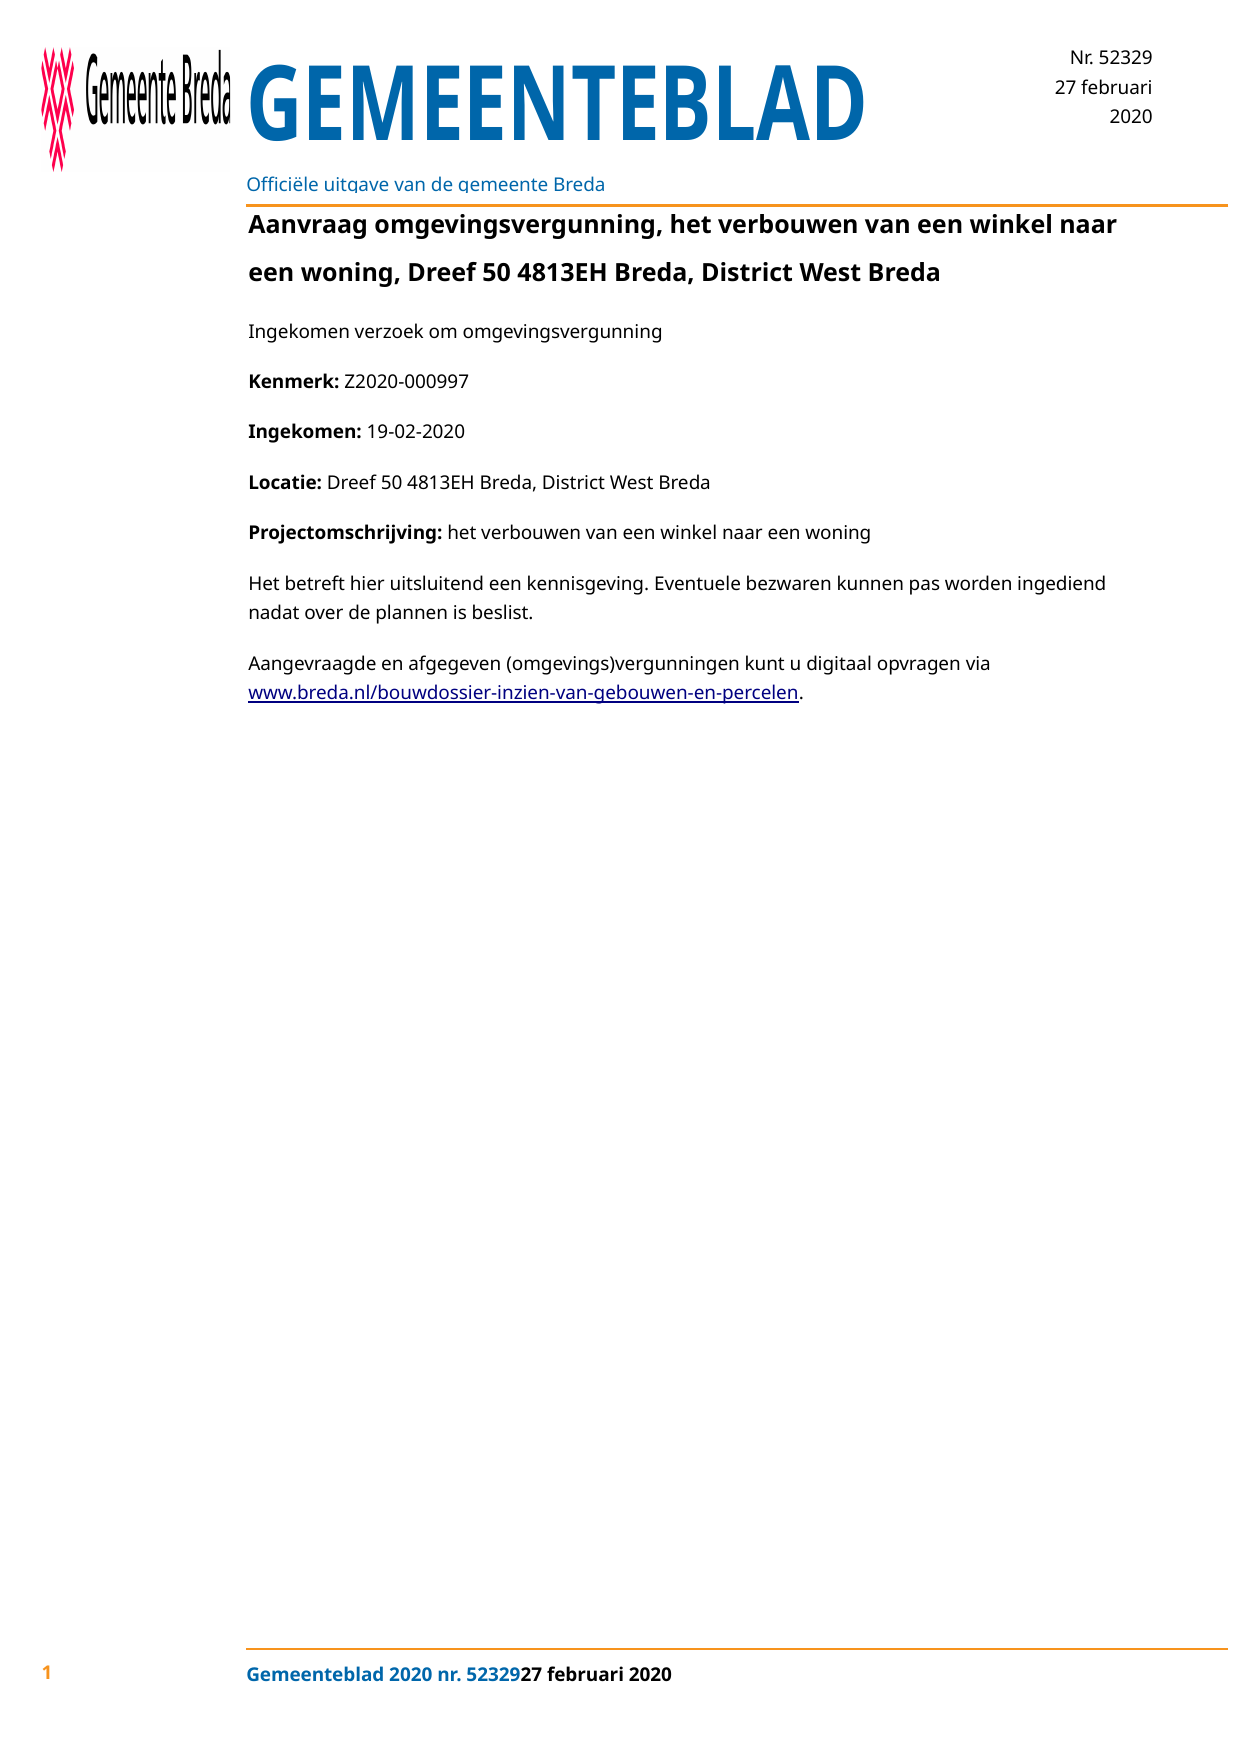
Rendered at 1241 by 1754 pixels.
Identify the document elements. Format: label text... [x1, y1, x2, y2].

text Ingekomen: 19-02-2020 [248, 419, 1152, 444]
text Aanvraag omgevingsvergunning, het verbouwen van een winkel naar een woning, Dreef 50 4813EH Breda, District West Breda [248, 207, 1152, 288]
text Projectomschrijving: het verbouwen van een winkel naar een woning [248, 519, 1152, 545]
text Locatie: Dreef 50 4813EH Breda, District West Breda [248, 469, 1152, 495]
text Aangevraagde en afgegeven (omgevings)vergunningen kunt u digitaal opvragen via www.breda.nl/bouwdossier-inzien-van-gebouwen-en-percelen. [248, 650, 1152, 705]
text Ingekomen verzoek om omgevingsvergunning [248, 318, 1152, 344]
text Kenmerk: Z2020-000997 [248, 368, 1152, 394]
text Het betreft hier uitsluitend een kennisgeving. Eventuele bezwaren kunnen pas worden ingediend nadat over de plannen is beslist. [248, 570, 1152, 625]
picture [41, 47, 231, 172]
